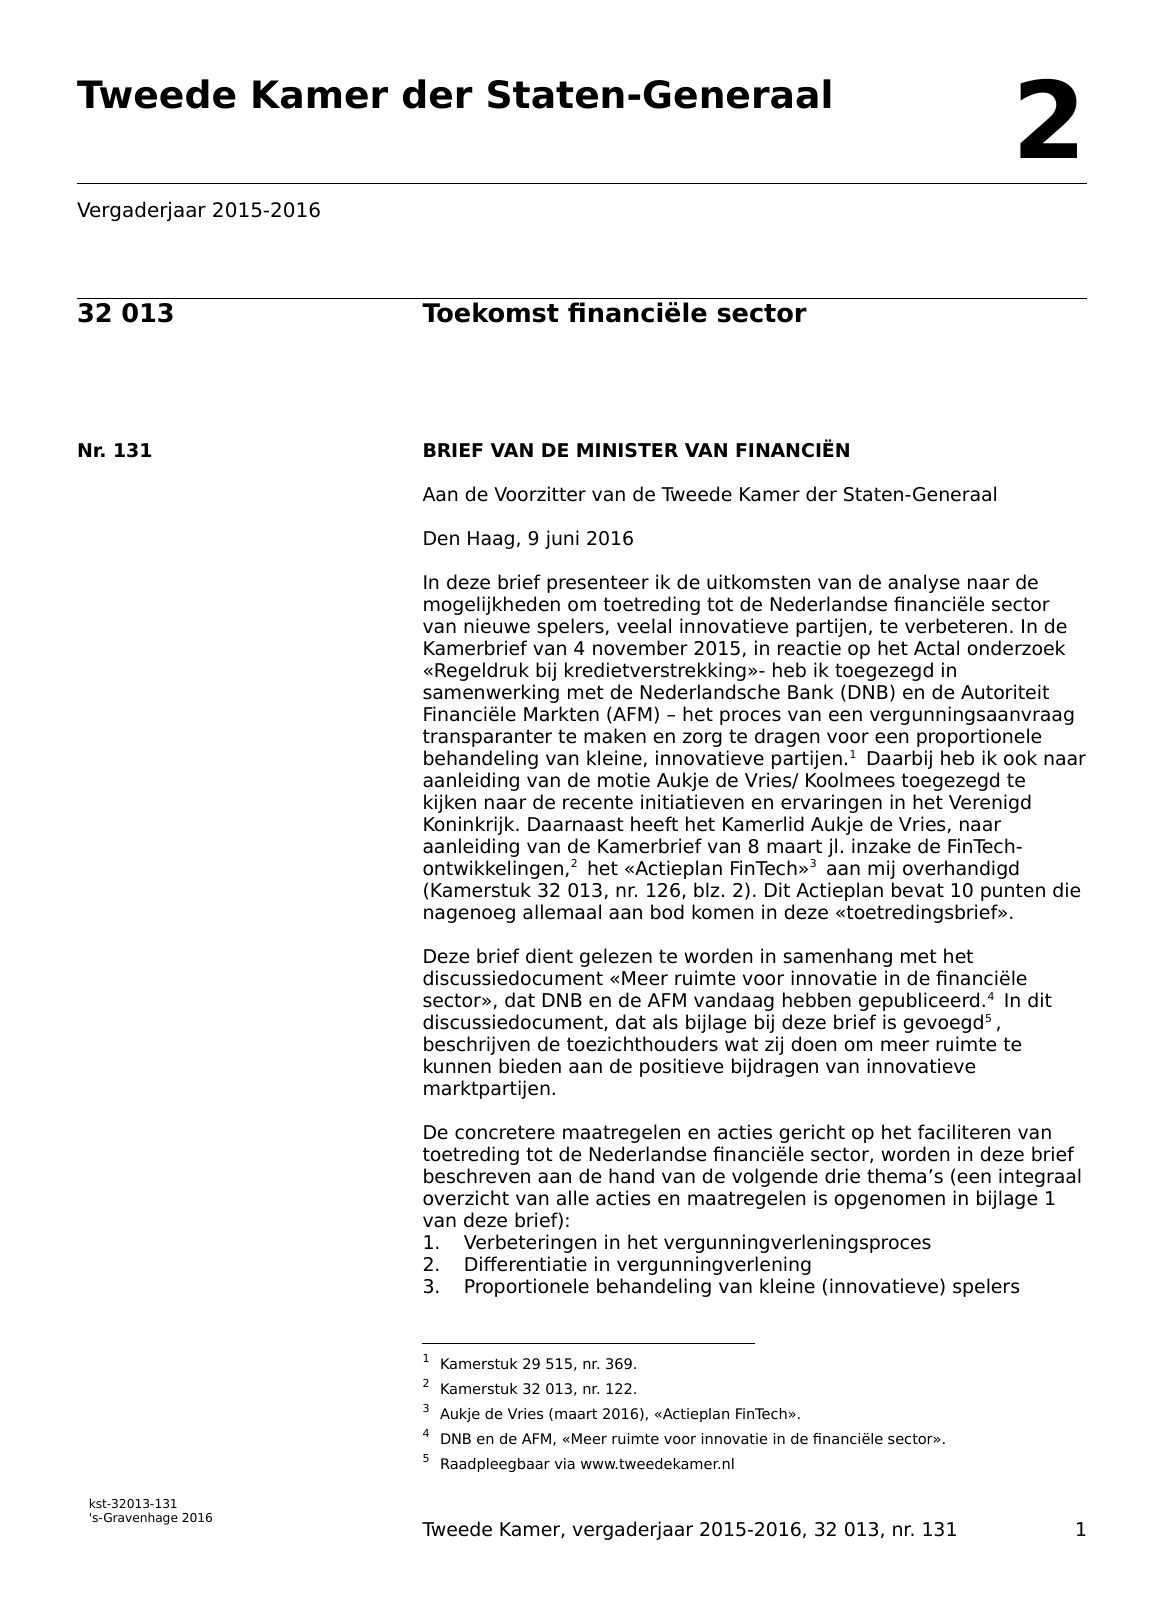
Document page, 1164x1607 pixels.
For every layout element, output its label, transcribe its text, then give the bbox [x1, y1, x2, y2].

table_header 2 [886, 59, 1087, 183]
text 's-Gravenhage 2016 [88, 1511, 323, 1525]
text De concretere maatregelen en acties gericht op het faciliteren van toetreding tot de Nederlandse financiële sector, worden in deze brief beschreven aan de hand van de volgende drie thema’s (een integraal overzicht van alle acties en maatregelen is opgenomen in bijlage 1 van deze brief): [422, 1122, 1087, 1232]
text 3. Proportionele behandeling van kleine (innovatieve) spelers [422, 1276, 1087, 1298]
text In deze brief presenteer ik de uitkomsten van de analyse naar de mogelijkheden om toetreding tot de Nederlandse financiële sector van nieuwe spelers, veelal innovatieve partijen, te verbeteren. In de Kamerbrief van 4 november 2015, in reactie op het Actal onderzoek «Regeldruk bij kredietverstrekking»- heb ik toegezegd in samenwerking met de Nederlandsche Bank (DNB) en de Autoriteit Financiële Markten (AFM) – het proces van een vergunningsaanvraag transparanter te maken en zorg te dragen voor een proportionele behandeling van kleine, innovatieve partijen. Daarbij heb ik ook naar aanleiding van de motie Aukje de Vries/ Koolmees toegezegd te kijken naar de recente initiatieven en ervaringen in het Verenigd Koninkrijk. Daarnaast heeft het Kamerlid Aukje de Vries, naar aanleiding van de Kamerbrief van 8 maart jl. inzake de FinTech-ontwikkelingen, het «Actieplan FinTech» aan mij overhandigd (Kamerstuk 32 013, nr. 126, blz. 2). Dit Actieplan bevat 10 punten die nagenoeg allemaal aan bod komen in deze «toetredingsbrief». [422, 572, 1087, 924]
subtitle Nr. 131 BRIEF VAN DE MINISTER VAN FINANCIËN [77, 440, 1087, 462]
text Den Haag, 9 juni 2016 [422, 528, 1087, 550]
subtitle 32 013 Toekomst financiële sector [77, 299, 1087, 329]
text Kamerstuk 29 515, nr. 369. [422, 1352, 1087, 1374]
table_cell Vergaderjaar 2015-2016 [77, 184, 1087, 298]
text DNB en de AFM, «Meer ruimte voor innovatie in de financiële sector». [422, 1427, 1087, 1449]
table_header Tweede Kamer der Staten-Generaal [77, 59, 886, 183]
text Raadpleegbaar via www.tweedekamer.nl [422, 1452, 1087, 1474]
text Kamerstuk 32 013, nr. 122. [422, 1377, 1087, 1399]
text Aukje de Vries (maart 2016), «Actieplan FinTech». [422, 1402, 1087, 1424]
text Aan de Voorzitter van de Tweede Kamer der Staten-Generaal [422, 484, 1087, 506]
text 2. Differentiatie in vergunningverlening [422, 1254, 1087, 1276]
text kst-32013-131 [88, 1497, 323, 1511]
text Deze brief dient gelezen te worden in samenhang met het discussiedocument «Meer ruimte voor innovatie in de financiële sector», dat DNB en de AFM vandaag hebben gepubliceerd. In dit discussiedocument, dat als bijlage bij deze brief is gevoegd, beschrijven de toezichthouders wat zij doen om meer ruimte te kunnen bieden aan de positieve bijdragen van innovatieve marktpartijen. [422, 946, 1087, 1100]
text 1. Verbeteringen in het vergunningverleningsproces [422, 1232, 1087, 1254]
